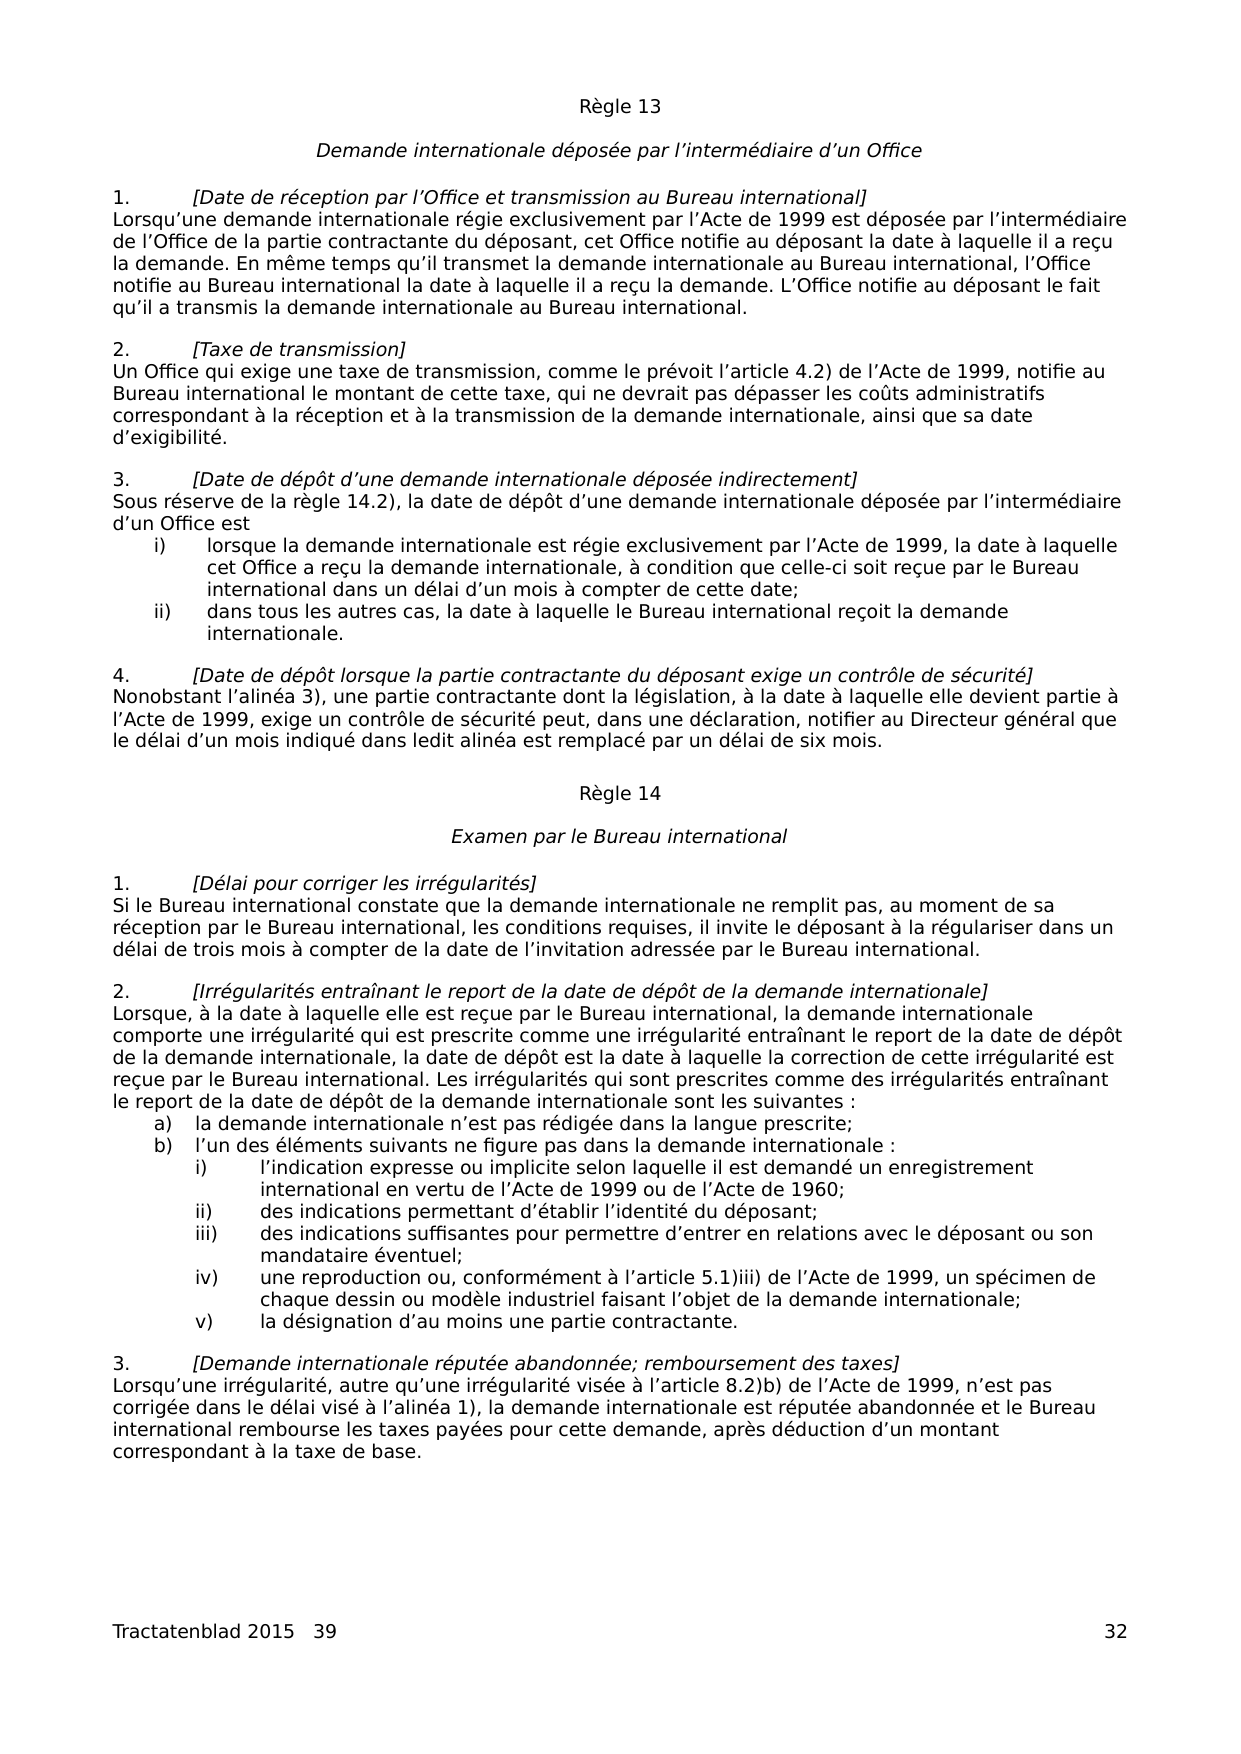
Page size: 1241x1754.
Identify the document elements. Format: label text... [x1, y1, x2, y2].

text i) l’indication expresse ou implicite selon laquelle il est demandé un enregistrement international en vertu de l’Acte de 1999 ou de l’Acte de 1960; [195, 1157, 1128, 1201]
text iv) une reproduction ou, conformément à l’article 5.1)iii) de l’Acte de 1999, un spécimen de chaque dessin ou modèle industriel faisant l’objet de la demande internationale; [195, 1267, 1128, 1311]
text 3. [Date de dépôt d’une demande internationale déposée indirectement] [112, 469, 1128, 491]
text 1. [Délai pour corriger les irrégularités] [112, 873, 1128, 895]
text ii) dans tous les autres cas, la date à laquelle le Bureau international reçoit la demande internationale. [153, 601, 1128, 644]
subtitle Règle 13 Demande internationale déposée par l’intermédiaire d’un Office [112, 96, 1128, 162]
text Lorsqu’une demande internationale régie exclusivement par l’Acte de 1999 est déposée par l’intermédiaire de l’Office de la partie contractante du déposant, cet Office notifie au déposant la date à laquelle il a reçu la demande. En même temps qu’il transmet la demande internationale au Bureau international, l’Office notifie au Bureau international la date à laquelle il a reçu la demande. L’Office notifie au déposant le fait qu’il a transmis la demande internationale au Bureau international. [112, 209, 1128, 319]
text Un Office qui exige une taxe de transmission, comme le prévoit l’article 4.2) de l’Acte de 1999, notifie au Bureau international le montant de cette taxe, qui ne devrait pas dépasser les coûts administratifs correspondant à la réception et à la transmission de la demande internationale, ainsi que sa date d’exigibilité. [112, 361, 1128, 449]
text Lorsqu’une irrégularité, autre qu’une irrégularité visée à l’article 8.2)b) de l’Acte de 1999, n’est pas corrigée dans le délai visé à l’alinéa 1), la demande internationale est réputée abandonnée et le Bureau international rembourse les taxes payées pour cette demande, après déduction d’un montant correspondant à la taxe de base. [112, 1375, 1128, 1463]
text Nonobstant l’alinéa 3), une partie contractante dont la législation, à la date à laquelle elle devient partie à l’Acte de 1999, exige un contrôle de sécurité peut, dans une déclaration, notifier au Directeur général que le délai d’un mois indiqué dans ledit alinéa est remplacé par un délai de six mois. [112, 686, 1128, 752]
text iii) des indications suffisantes pour permettre d’entrer en relations avec le déposant ou son mandataire éventuel; [195, 1223, 1128, 1267]
text Lorsque, à la date à laquelle elle est reçue par le Bureau international, la demande internationale comporte une irrégularité qui est prescrite comme une irrégularité entraînant le report de la date de dépôt de la demande internationale, la date de dépôt est la date à laquelle la correction de cette irrégularité est reçue par le Bureau international. Les irrégularités qui sont prescrites comme des irrégularités entraînant le report de la date de dépôt de la demande internationale sont les suivantes : [112, 1003, 1128, 1113]
text i) lorsque la demande internationale est régie exclusivement par l’Acte de 1999, la date à laquelle cet Office a reçu la demande internationale, à condition que celle-ci soit reçue par le Bureau international dans un délai d’un mois à compter de cette date; [153, 534, 1128, 601]
text b) l’un des éléments suivants ne figure pas dans la demande internationale : [153, 1135, 1128, 1157]
text a) la demande internationale n’est pas rédigée dans la langue prescrite; [153, 1113, 1128, 1135]
text 3. [Demande internationale réputée abandonnée; remboursement des taxes] [112, 1353, 1128, 1375]
text 4. [Date de dépôt lorsque la partie contractante du déposant exige un contrôle de sécurité] [112, 664, 1128, 686]
text 2. [Irrégularités entraînant le report de la date de dépôt de la demande internationale] [112, 981, 1128, 1003]
text v) la désignation d’au moins une partie contractante. [195, 1311, 1128, 1333]
text 1. [Date de réception par l’Office et transmission au Bureau international] [112, 187, 1128, 209]
text Si le Bureau international constate que la demande internationale ne remplit pas, au moment de sa réception par le Bureau international, les conditions requises, il invite le déposant à la régulariser dans un délai de trois mois à compter de la date de l’invitation adressée par le Bureau international. [112, 895, 1128, 961]
text 2. [Taxe de transmission] [112, 339, 1128, 361]
subtitle Règle 14 Examen par le Bureau international [112, 782, 1128, 848]
text Sous réserve de la règle 14.2), la date de dépôt d’une demande internationale déposée par l’intermédiaire d’un Office est [112, 491, 1128, 534]
text ii) des indications permettant d’établir l’identité du déposant; [195, 1201, 1128, 1223]
